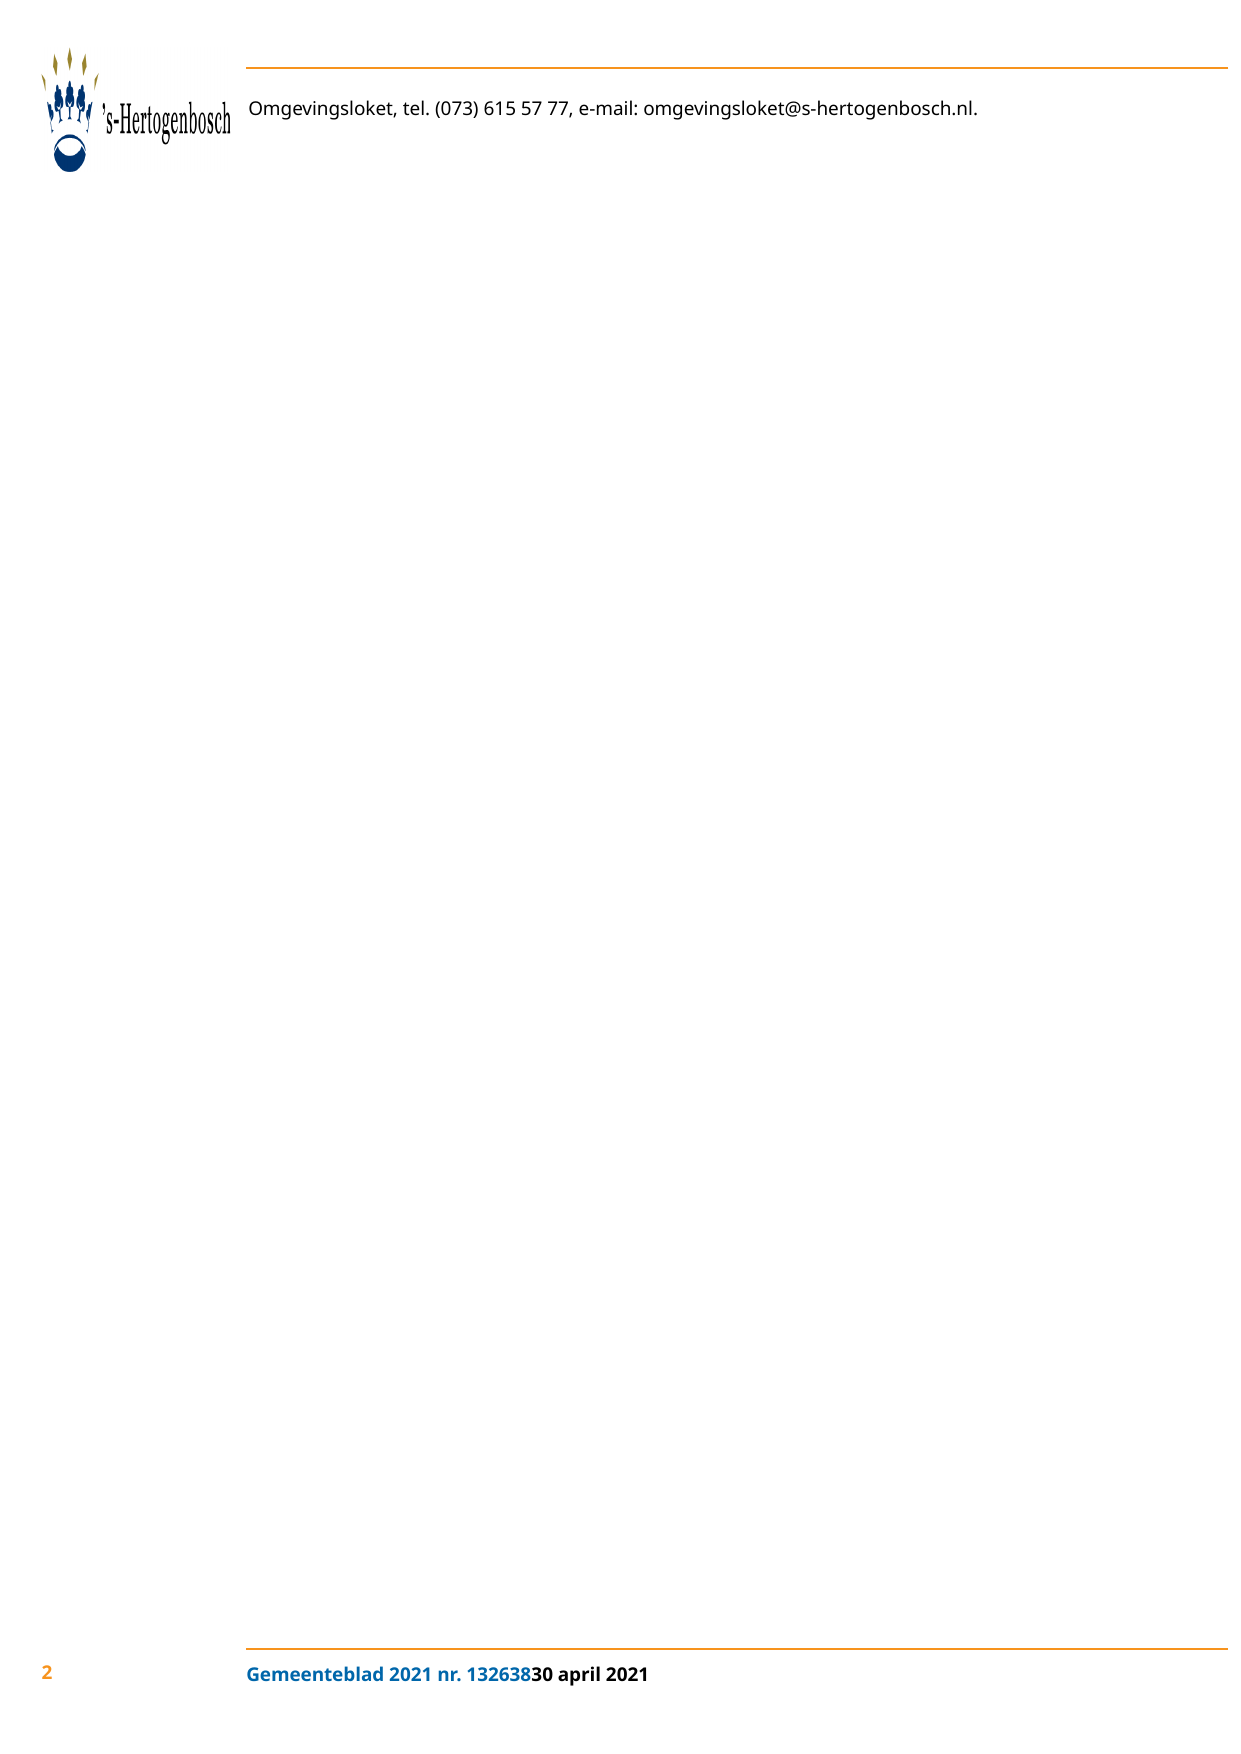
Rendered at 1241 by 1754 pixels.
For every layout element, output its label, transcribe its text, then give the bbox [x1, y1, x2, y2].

picture [41, 47, 231, 172]
text Omgevingsloket, tel. (073) 615 57 77, e-mail: omgevingsloket@s-hertogenbosch.nl. [248, 95, 1152, 121]
